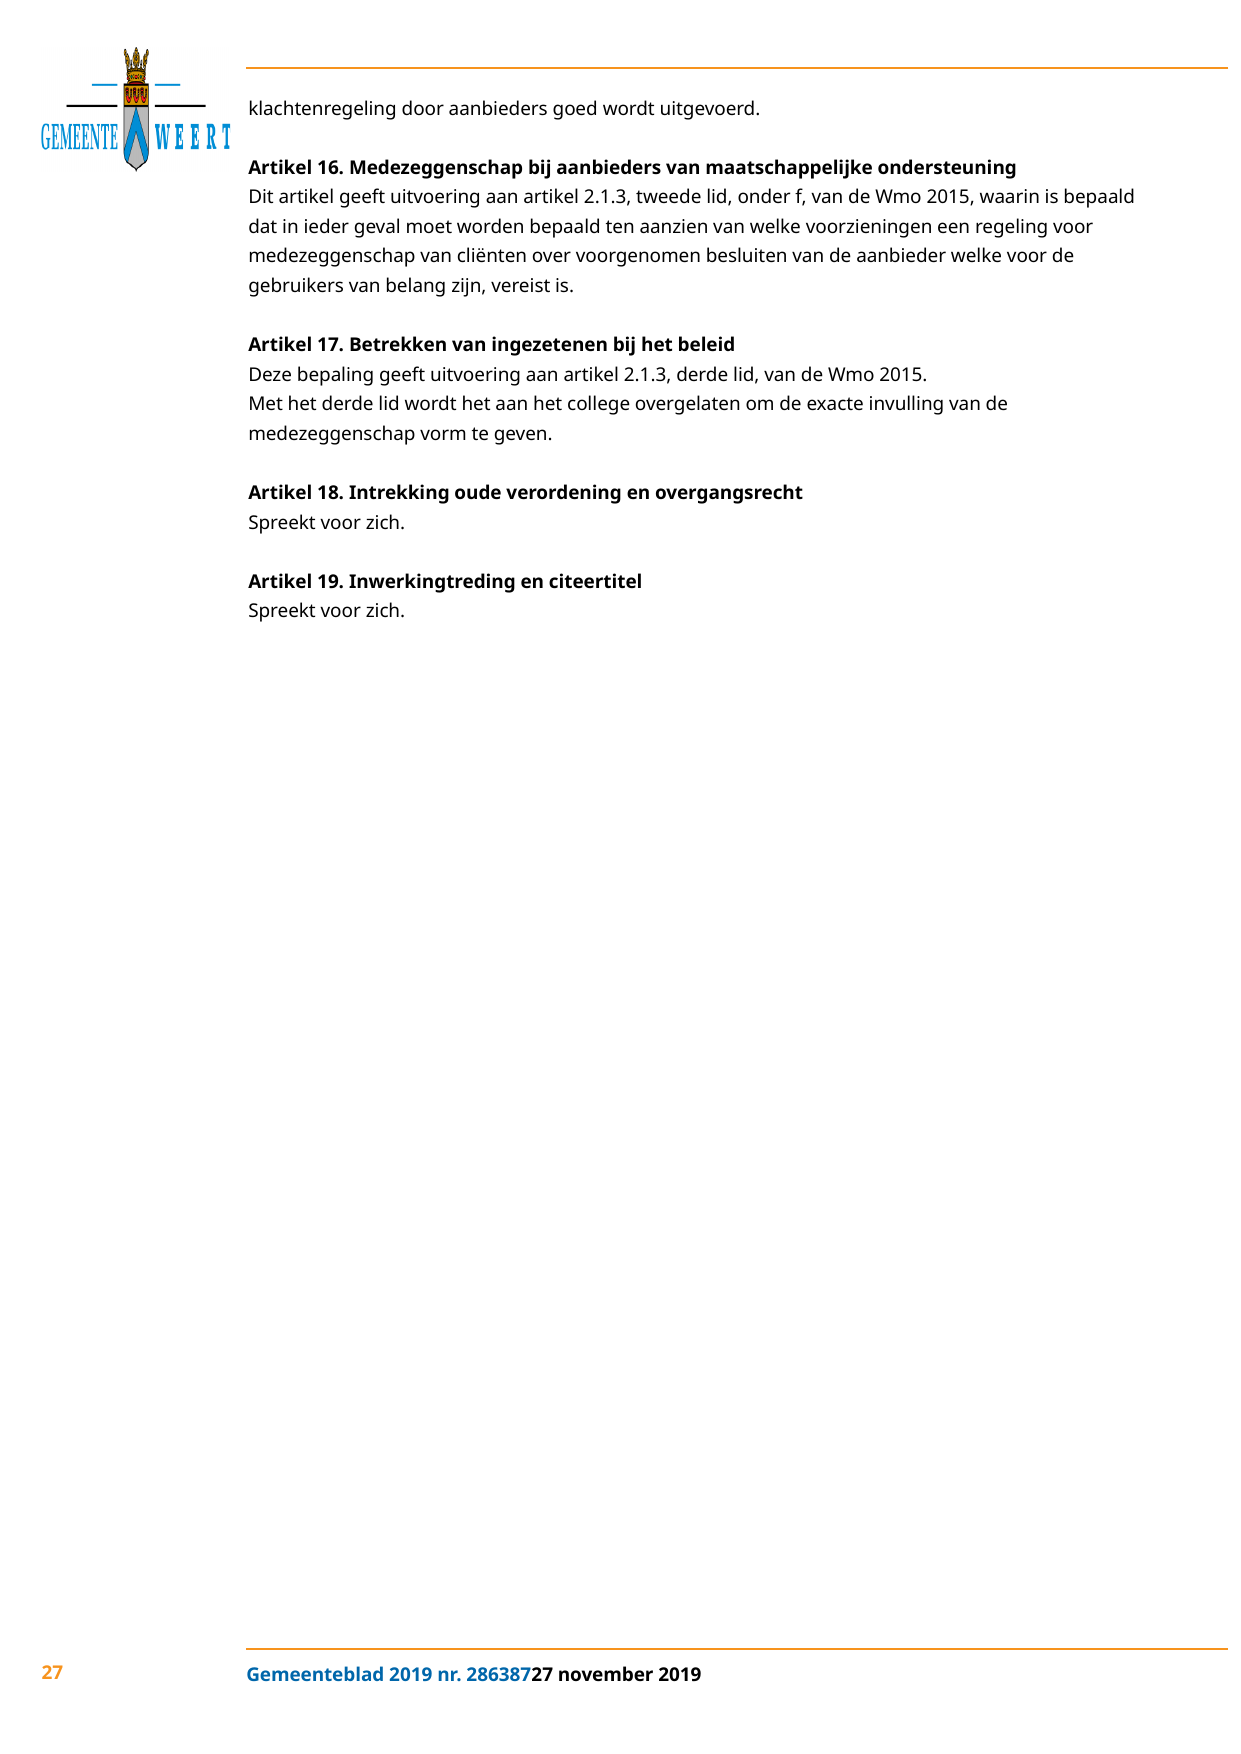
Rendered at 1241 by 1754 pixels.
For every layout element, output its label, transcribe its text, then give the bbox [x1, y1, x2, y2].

text Artikel 18. Intrekking oude verordening en overgangsrecht [248, 479, 1152, 505]
text Spreekt voor zich. [248, 509, 1152, 535]
text Artikel 19. Inwerkingtreding en citeertitel [248, 568, 1152, 594]
text klachtenregeling door aanbieders goed wordt uitgevoerd. [248, 95, 1152, 121]
text Deze bepaling geeft uitvoering aan artikel 2.1.3, derde lid, van de Wmo 2015. [248, 361, 1152, 387]
text Artikel 17. Betrekken van ingezetenen bij het beleid [248, 331, 1152, 357]
text Artikel 16. Medezeggenschap bij aanbieders van maatschappelijke ondersteuning [248, 154, 1152, 180]
text Met het derde lid wordt het aan het college overgelaten om de exacte invulling van de medezeggenschap vorm te geven. [248, 391, 1152, 446]
picture [41, 47, 231, 172]
text Dit artikel geeft uitvoering aan artikel 2.1.3, tweede lid, onder f, van de Wmo 2015, waarin is bepaald dat in ieder geval moet worden bepaald ten aanzien van welke voorzieningen een regeling voor medezeggenschap van cliënten over voorgenomen besluiten van de aanbieder welke voor de gebruikers van belang zijn, vereist is. [248, 183, 1152, 298]
text Spreekt voor zich. [248, 598, 1152, 623]
